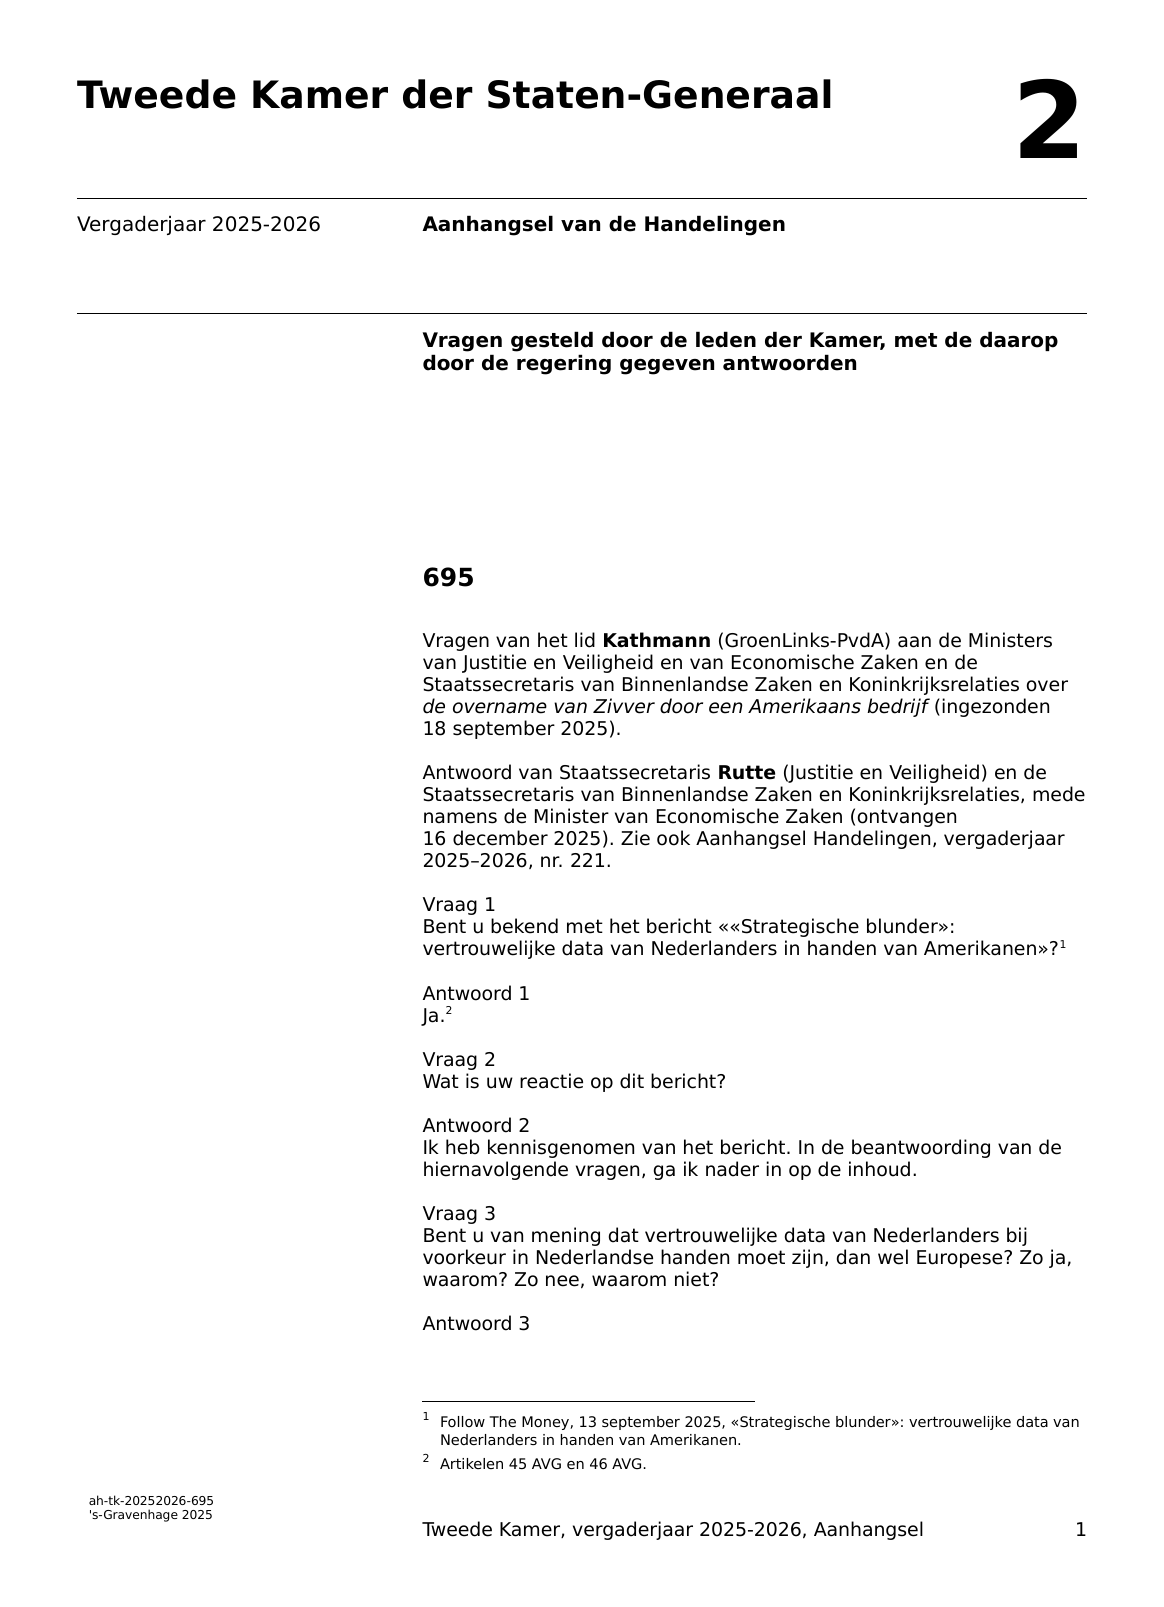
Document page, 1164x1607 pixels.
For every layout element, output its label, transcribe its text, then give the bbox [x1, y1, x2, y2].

text Ik heb kennisgenomen van het bericht. In de beantwoording van de hiernavolgende vragen, ga ik nader in op de inhoud. [422, 1137, 1087, 1181]
text Bent u van mening dat vertrouwelijke data van Nederlanders bij voorkeur in Nederlandse handen moet zijn, dan wel Europese? Zo ja, waarom? Zo nee, waarom niet? [422, 1225, 1087, 1291]
text Wat is uw reactie op dit bericht? [422, 1071, 1087, 1093]
text Vraag 3 [422, 1203, 1087, 1225]
text 's-Gravenhage 2025 [88, 1508, 323, 1522]
table_cell Aanhangsel van de Handelingen [422, 199, 1087, 313]
text Follow The Money, 13 september 2025, «Strategische blunder»: vertrouwelijke data van Nederlanders in handen van Amerikanen. [422, 1410, 1087, 1449]
text Antwoord van Staatssecretaris Rutte (Justitie en Veiligheid) en de Staatssecretaris van Binnenlandse Zaken en Koninkrijksrelaties, mede namens de Minister van Economische Zaken (ontvangen 16 december 2025). Zie ook Aanhangsel Handelingen, vergaderjaar 2025–2026, nr. 221. [422, 762, 1087, 872]
text Vraag 1 [422, 894, 1087, 916]
text Vragen van het lid Kathmann (GroenLinks-PvdA) aan de Ministers van Justitie en Veiligheid en van Economische Zaken en de Staatssecretaris van Binnenlandse Zaken en Koninkrijksrelaties over de overname van Zivver door een Amerikaans bedrijf (ingezonden 18 september 2025). [422, 630, 1087, 740]
text Bent u bekend met het bericht ««Strategische blunder»: vertrouwelijke data van Nederlanders in handen van Amerikanen»? [422, 916, 1087, 960]
table_header Tweede Kamer der Staten-Generaal [77, 59, 886, 198]
table_cell [77, 314, 422, 375]
table_header 2 [886, 59, 1087, 198]
table_cell Vergaderjaar 2025-2026 [77, 199, 422, 313]
text Artikelen 45 AVG en 46 AVG. [422, 1452, 1087, 1474]
text Antwoord 3 [422, 1313, 1087, 1335]
text Antwoord 1 [422, 982, 1087, 1004]
text ah-tk-20252026-695 [88, 1494, 323, 1508]
table_cell Vragen gesteld door de leden der Kamer, met de daarop door de regering gegeven antwoorden [422, 314, 1087, 375]
text Antwoord 2 [422, 1115, 1087, 1137]
text Ja. [422, 1004, 1087, 1026]
text Vraag 2 [422, 1049, 1087, 1071]
text 695 [422, 563, 1087, 592]
